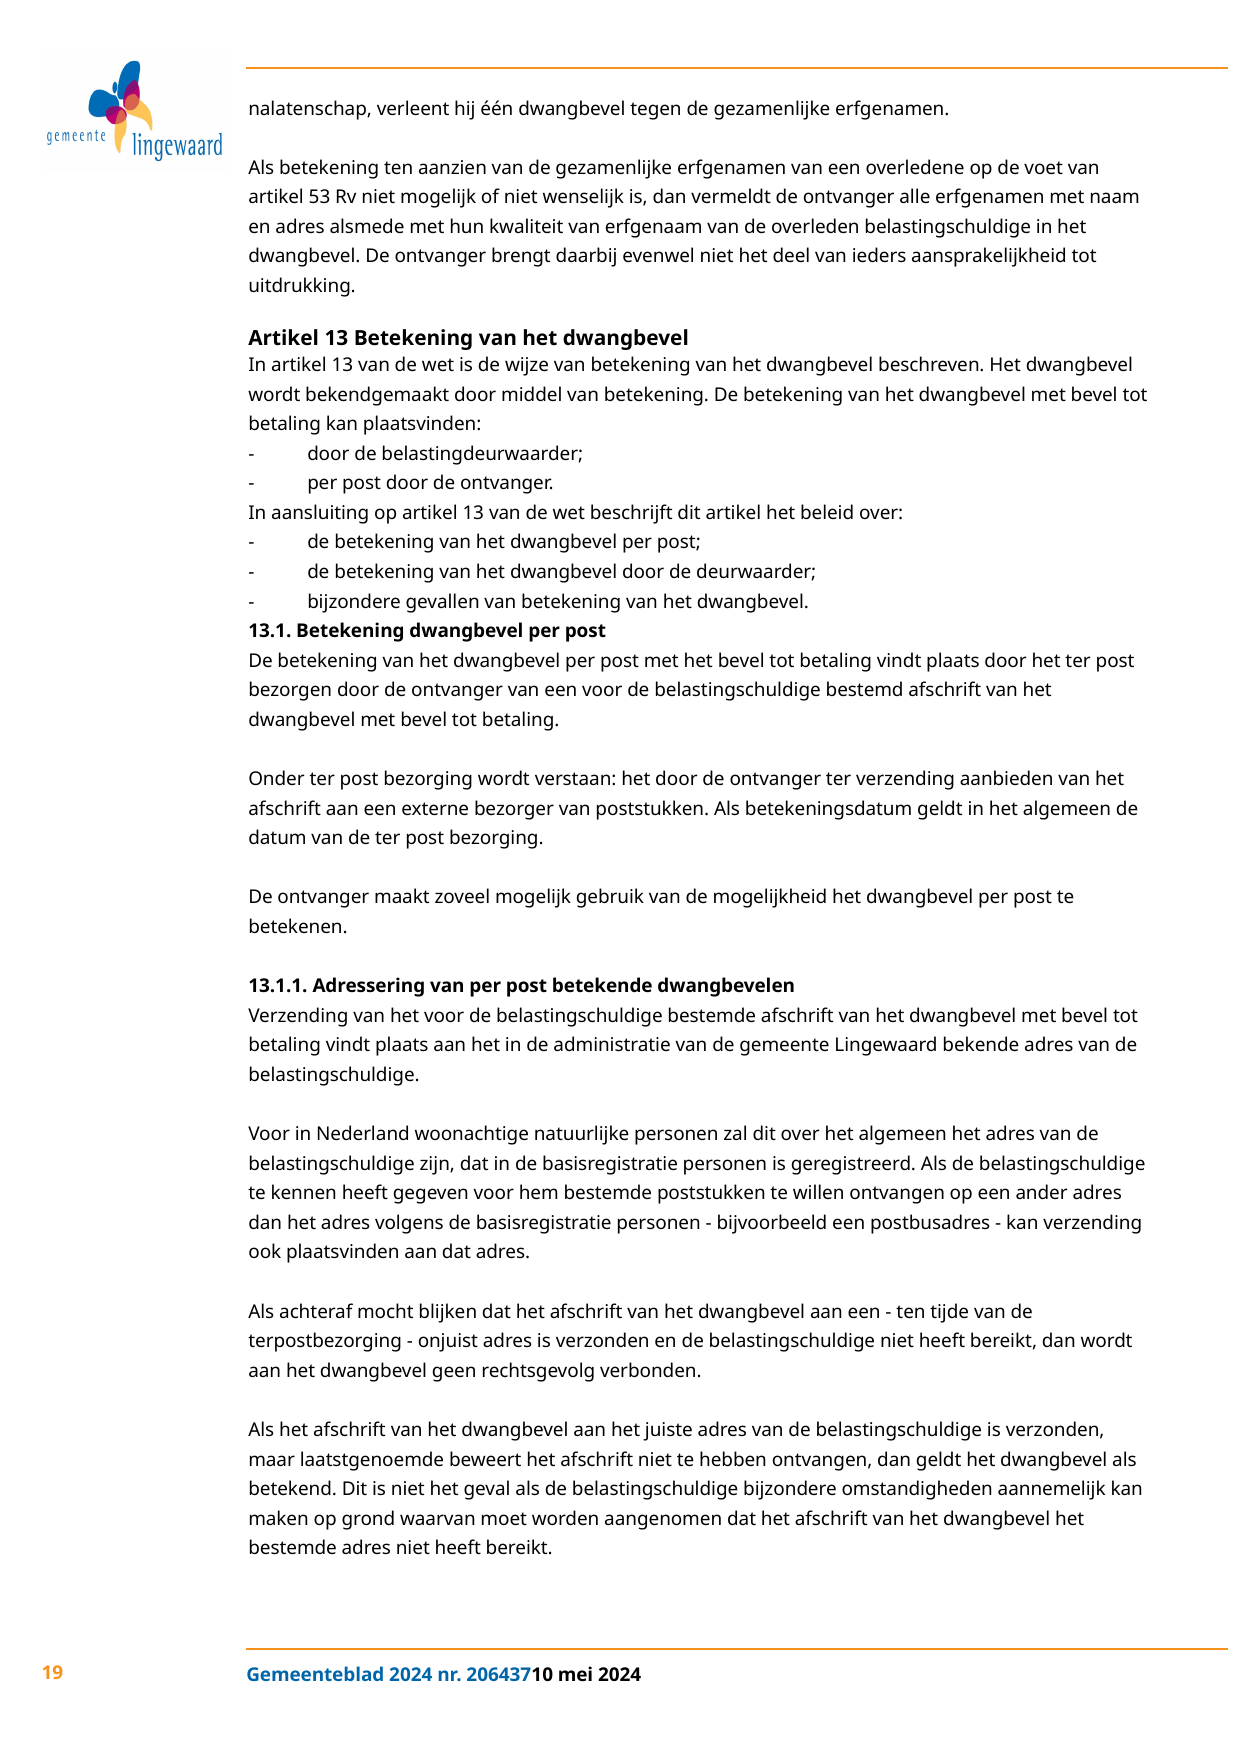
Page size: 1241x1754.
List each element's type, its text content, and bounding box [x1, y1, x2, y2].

text De ontvanger maakt zoveel mogelijk gebruik van de mogelijkheid het dwangbevel per post te betekenen. [248, 884, 1152, 939]
text 13.1.1. Adressering van per post betekende dwangbevelen [248, 972, 1152, 998]
text In artikel 13 van de wet is de wijze van betekening van het dwangbevel beschreven. Het dwangbevel wordt bekendgemaakt door middel van betekening. De betekening van het dwangbevel met bevel tot betaling kan plaatsvinden: [248, 351, 1152, 436]
text 13.1. Betekening dwangbevel per post [248, 617, 1152, 643]
text Als betekening ten aanzien van de gezamenlijke erfgenamen van een overledene op de voet van artikel 53 Rv niet mogelijk of niet wenselijk is, dan vermeldt de ontvanger alle erfgenamen met naam en adres alsmede met hun kwaliteit van erfgenaam van de overleden belastingschuldige in het dwangbevel. De ontvanger brengt daarbij evenwel niet het deel van ieders aansprakelijkheid tot uitdrukking. [248, 154, 1152, 298]
list bijzondere gevallen van betekening van het dwangbevel. [248, 588, 1152, 613]
list per post door de ontvanger. [248, 469, 1152, 495]
text Onder ter post bezorging wordt verstaan: het door de ontvanger ter verzending aanbieden van het afschrift aan een externe bezorger van poststukken. Als betekeningsdatum geldt in het algemeen de datum van de ter post bezorging. [248, 765, 1152, 850]
list de betekening van het dwangbevel per post; [248, 529, 1152, 554]
text Als het afschrift van het dwangbevel aan het juiste adres van de belastingschuldige is verzonden, maar laatstgenoemde beweert het afschrift niet te hebben ontvangen, dan geldt het dwangbevel als betekend. Dit is niet het geval als de belastingschuldige bijzondere omstandigheden aannemelijk kan maken op grond waarvan moet worden aangenomen dat het afschrift van het dwangbevel het bestemde adres niet heeft bereikt. [248, 1416, 1152, 1560]
text Artikel 13 Betekening van het dwangbevel [248, 323, 1152, 351]
list door de belastingdeurwaarder; [248, 440, 1152, 466]
text De betekening van het dwangbevel per post met het bevel tot betaling vindt plaats door het ter post bezorgen door de ontvanger van een voor de belastingschuldige bestemd afschrift van het dwangbevel met bevel tot betaling. [248, 647, 1152, 732]
list de betekening van het dwangbevel door de deurwaarder; [248, 558, 1152, 584]
text Voor in Nederland woonachtige natuurlijke personen zal dit over het algemeen het adres van de belastingschuldige zijn, dat in de basisregistratie personen is geregistreerd. Als de belastingschuldige te kennen heeft gegeven voor hem bestemde poststukken te willen ontvangen op een ander adres dan het adres volgens de basisregistratie personen - bijvoorbeeld een postbusadres - kan verzending ook plaatsvinden aan dat adres. [248, 1120, 1152, 1264]
text Als achteraf mocht blijken dat het afschrift van het dwangbevel aan een - ten tijde van de terpostbezorging - onjuist adres is verzonden en de belastingschuldige niet heeft bereikt, dan wordt aan het dwangbevel geen rechtsgevolg verbonden. [248, 1298, 1152, 1383]
text Verzending van het voor de belastingschuldige bestemde afschrift van het dwangbevel met bevel tot betaling vindt plaats aan het in de administratie van de gemeente Lingewaard bekende adres van de belastingschuldige. [248, 1002, 1152, 1087]
picture [41, 47, 231, 172]
text nalatenschap, verleent hij één dwangbevel tegen de gezamenlijke erfgenamen. [248, 95, 1152, 121]
text In aansluiting op artikel 13 van de wet beschrijft dit artikel het beleid over: [248, 499, 1152, 525]
